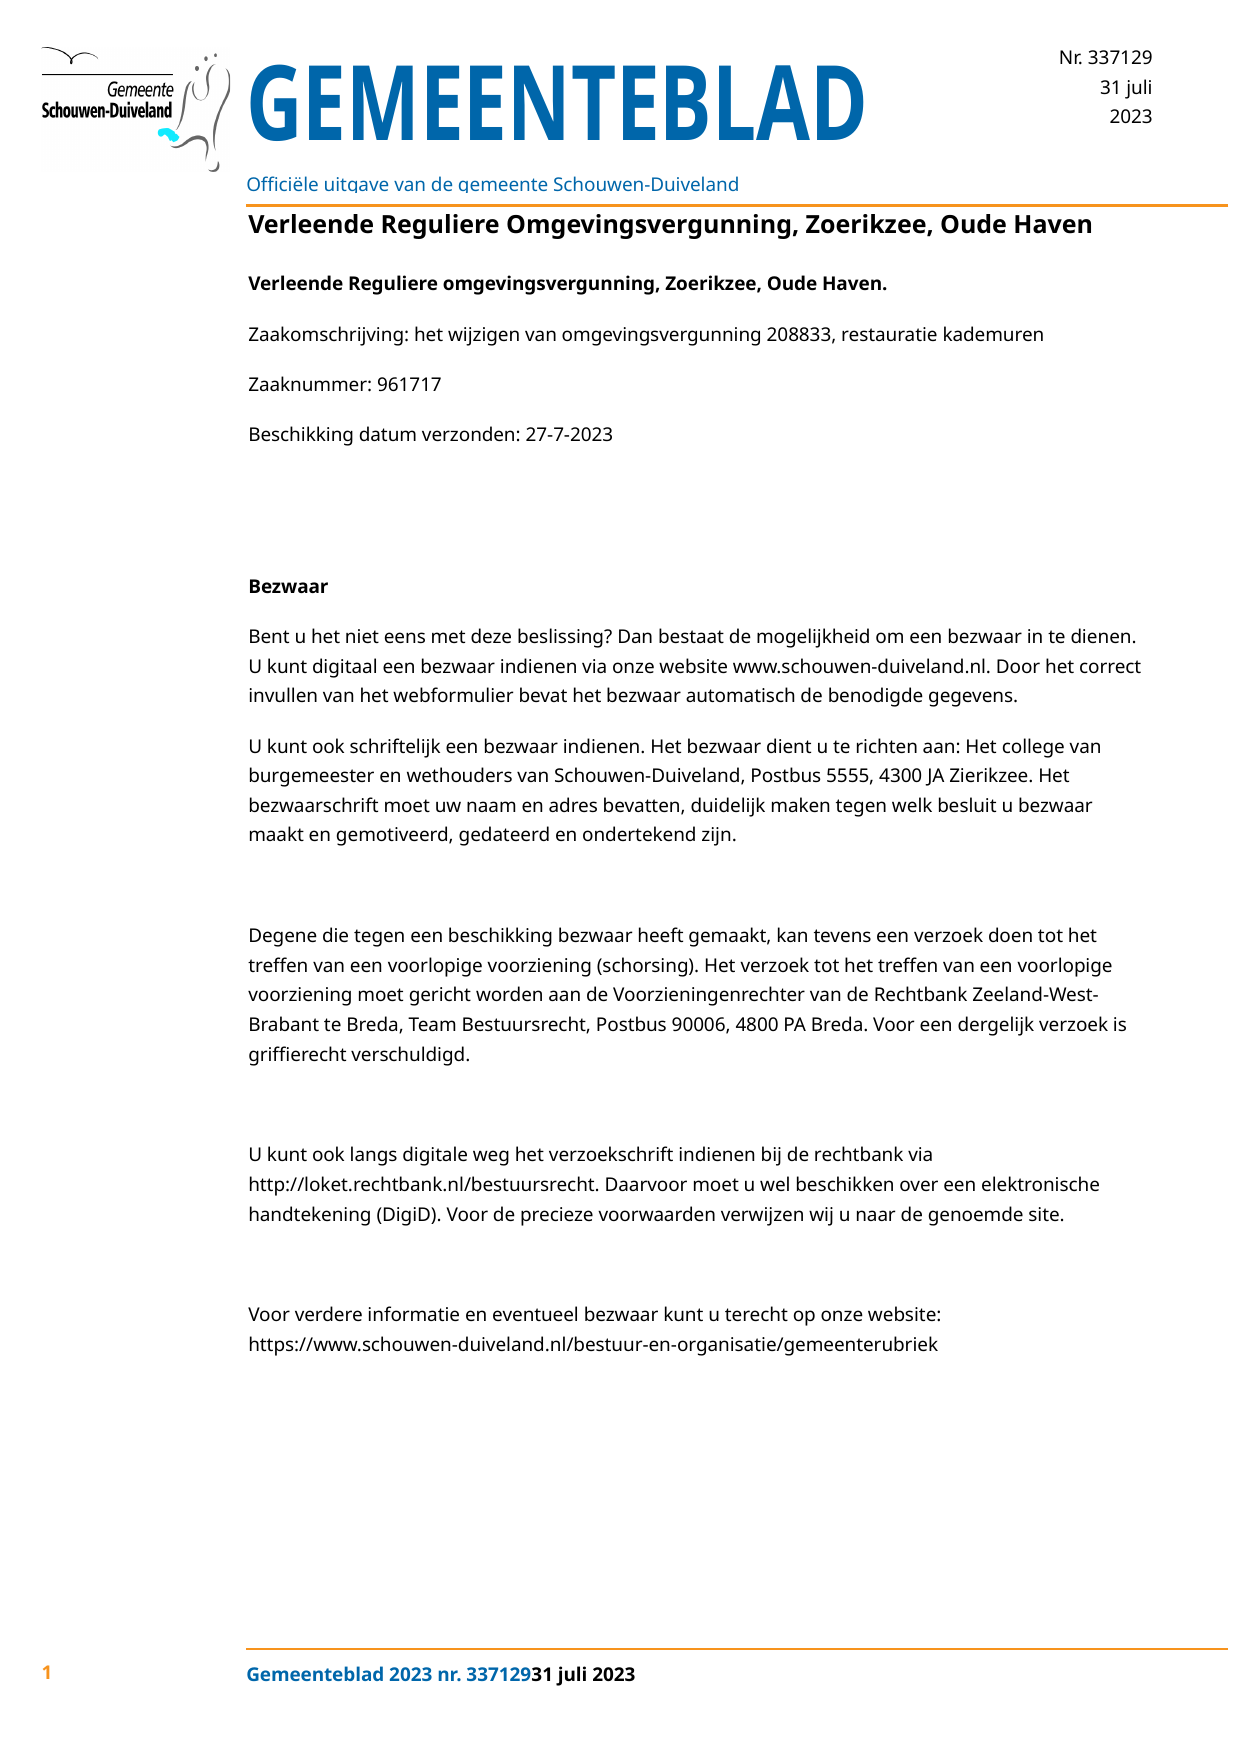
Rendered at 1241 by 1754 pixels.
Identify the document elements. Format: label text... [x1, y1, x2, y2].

text U kunt ook schriftelijk een bezwaar indienen. Het bezwaar dient u te richten aan: Het college van burgemeester en wethouders van Schouwen-Duiveland, Postbus 5555, 4300 JA Zierikzee. Het bezwaarschrift moet uw naam en adres bevatten, duidelijk maken tegen welk besluit u bezwaar maakt en gemotiveerd, gedateerd en ondertekend zijn. [248, 733, 1152, 847]
text Verleende Reguliere omgevingsvergunning, Zoerikzee, Oude Haven. [248, 270, 1152, 296]
text Degene die tegen een beschikking bezwaar heeft gemaakt, kan tevens een verzoek doen tot het treffen van een voorlopige voorziening (schorsing). Het verzoek tot het treffen van een voorlopige voorziening moet gericht worden aan de Voorzieningenrechter van de Rechtbank Zeeland-West-Brabant te Breda, Team Bestuursrecht, Postbus 90006, 4800 PA Breda. Voor een dergelijk verzoek is griffierecht verschuldigd. [248, 922, 1152, 1066]
text Voor verdere informatie en eventueel bezwaar kunt u terecht op onze website: https://www.schouwen-duiveland.nl/bestuur-en-organisatie/gemeenterubriek [248, 1302, 1152, 1357]
text Zaaknummer: 961717 [248, 371, 1152, 397]
picture [41, 47, 231, 172]
text Verleende Reguliere Omgevingsvergunning, Zoerikzee, Oude Haven [248, 207, 1152, 241]
text Bezwaar [248, 573, 1152, 598]
text U kunt ook langs digitale weg het verzoekschrift indienen bij de rechtbank via http://loket.rechtbank.nl/bestuursrecht. Daarvoor moet u wel beschikken over een elektronische handtekening (DigiD). Voor de precieze voorwaarden verwijzen wij u naar de genoemde site. [248, 1142, 1152, 1226]
text Bent u het niet eens met deze beslissing? Dan bestaat de mogelijkheid om een bezwaar in te dienen. U kunt digitaal een bezwaar indienen via onze website www.schouwen-duiveland.nl. Door het correct invullen van het webformulier bevat het bezwaar automatisch de benodigde gegevens. [248, 623, 1152, 708]
text Zaakomschrijving: het wijzigen van omgevingsvergunning 208833, restauratie kademuren [248, 321, 1152, 346]
text Beschikking datum verzonden: 27-7-2023 [248, 422, 1152, 447]
